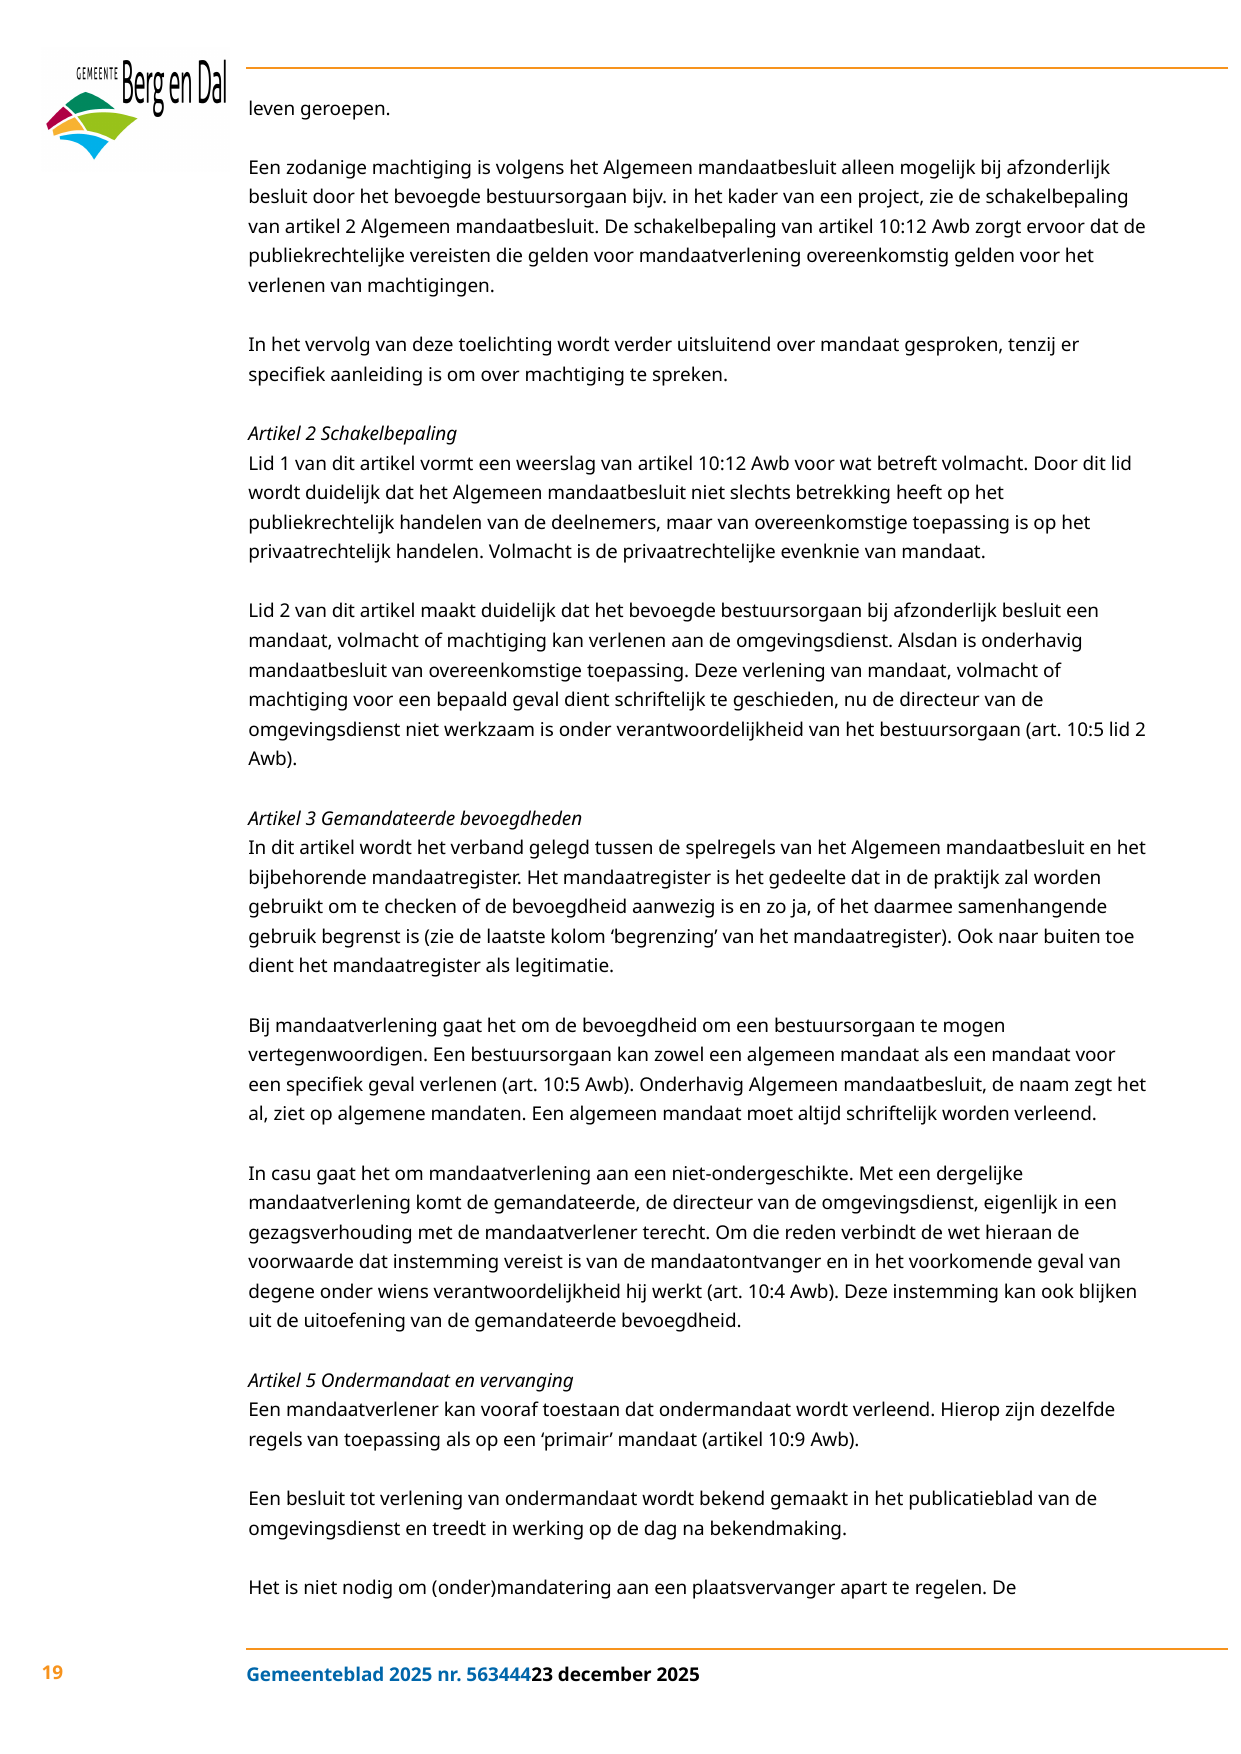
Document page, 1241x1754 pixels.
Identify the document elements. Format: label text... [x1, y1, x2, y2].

text Lid 1 van dit artikel vormt een weerslag van artikel 10:12 Awb voor wat betreft volmacht. Door dit lid wordt duidelijk dat het Algemeen mandaatbesluit niet slechts betrekking heeft op het publiekrechtelijk handelen van de deelnemers, maar van overeenkomstige toepassing is op het privaatrechtelijk handelen. Volmacht is de privaatrechtelijke evenknie van mandaat. [248, 450, 1152, 564]
text Een mandaatverlener kan vooraf toestaan dat ondermandaat wordt verleend. Hierop zijn dezelfde regels van toepassing als op een ‘primair’ mandaat (artikel 10:9 Awb). [248, 1396, 1152, 1452]
picture [41, 47, 231, 172]
text Een zodanige machtiging is volgens het Algemeen mandaatbesluit alleen mogelijk bij afzonderlijk besluit door het bevoegde bestuursorgaan bijv. in het kader van een project, zie de schakelbepaling van artikel 2 Algemeen mandaatbesluit. De schakelbepaling van artikel 10:12 Awb zorgt ervoor dat de publiekrechtelijke vereisten die gelden voor mandaatverlening overeenkomstig gelden voor het verlenen van machtigingen. [248, 154, 1152, 298]
text Artikel 5 Ondermandaat en vervanging [248, 1367, 1152, 1393]
text Het is niet nodig om (onder)mandatering aan een plaatsvervanger apart te regelen. De [248, 1574, 1152, 1600]
text leven geroepen. [248, 95, 1152, 121]
text Bij mandaatverlening gaat het om de bevoegdheid om een bestuursorgaan te mogen vertegenwoordigen. Een bestuursorgaan kan zowel een algemeen mandaat als een mandaat voor een specifiek geval verlenen (art. 10:5 Awb). Onderhavig Algemeen mandaatbesluit, de naam zegt het al, ziet op algemene mandaten. Een algemeen mandaat moet altijd schriftelijk worden verleend. [248, 1012, 1152, 1126]
text Artikel 3 Gemandateerde bevoegdheden [248, 805, 1152, 831]
text In het vervolg van deze toelichting wordt verder uitsluitend over mandaat gesproken, tenzij er specifiek aanleiding is om over machtiging te spreken. [248, 331, 1152, 387]
text In casu gaat het om mandaatverlening aan een niet-ondergeschikte. Met een dergelijke mandaatverlening komt de gemandateerde, de directeur van de omgevingsdienst, eigenlijk in een gezagsverhouding met de mandaatverlener terecht. Om die reden verbindt de wet hieraan de voorwaarde dat instemming vereist is van de mandaatontvanger en in het voorkomende geval van degene onder wiens verantwoordelijkheid hij werkt (art. 10:4 Awb). Deze instemming kan ook blijken uit de uitoefening van de gemandateerde bevoegdheid. [248, 1160, 1152, 1333]
text Een besluit tot verlening van ondermandaat wordt bekend gemaakt in het publicatieblad van de omgevingsdienst en treedt in werking op de dag na bekendmaking. [248, 1485, 1152, 1541]
text In dit artikel wordt het verband gelegd tussen de spelregels van het Algemeen mandaatbesluit en het bijbehorende mandaatregister. Het mandaatregister is het gedeelte dat in de praktijk zal worden gebruikt om te checken of de bevoegdheid aanwezig is en zo ja, of het daarmee samenhangende gebruik begrenst is (zie de laatste kolom ‘begrenzing’ van het mandaatregister). Ook naar buiten toe dient het mandaatregister als legitimatie. [248, 834, 1152, 978]
text Artikel 2 Schakelbepaling [248, 420, 1152, 446]
text Lid 2 van dit artikel maakt duidelijk dat het bevoegde bestuursorgaan bij afzonderlijk besluit een mandaat, volmacht of machtiging kan verlenen aan de omgevingsdienst. Alsdan is onderhavig mandaatbesluit van overeenkomstige toepassing. Deze verlening van mandaat, volmacht of machtiging voor een bepaald geval dient schriftelijk te geschieden, nu de directeur van de omgevingsdienst niet werkzaam is onder verantwoordelijkheid van het bestuursorgaan (art. 10:5 lid 2 Awb). [248, 598, 1152, 771]
